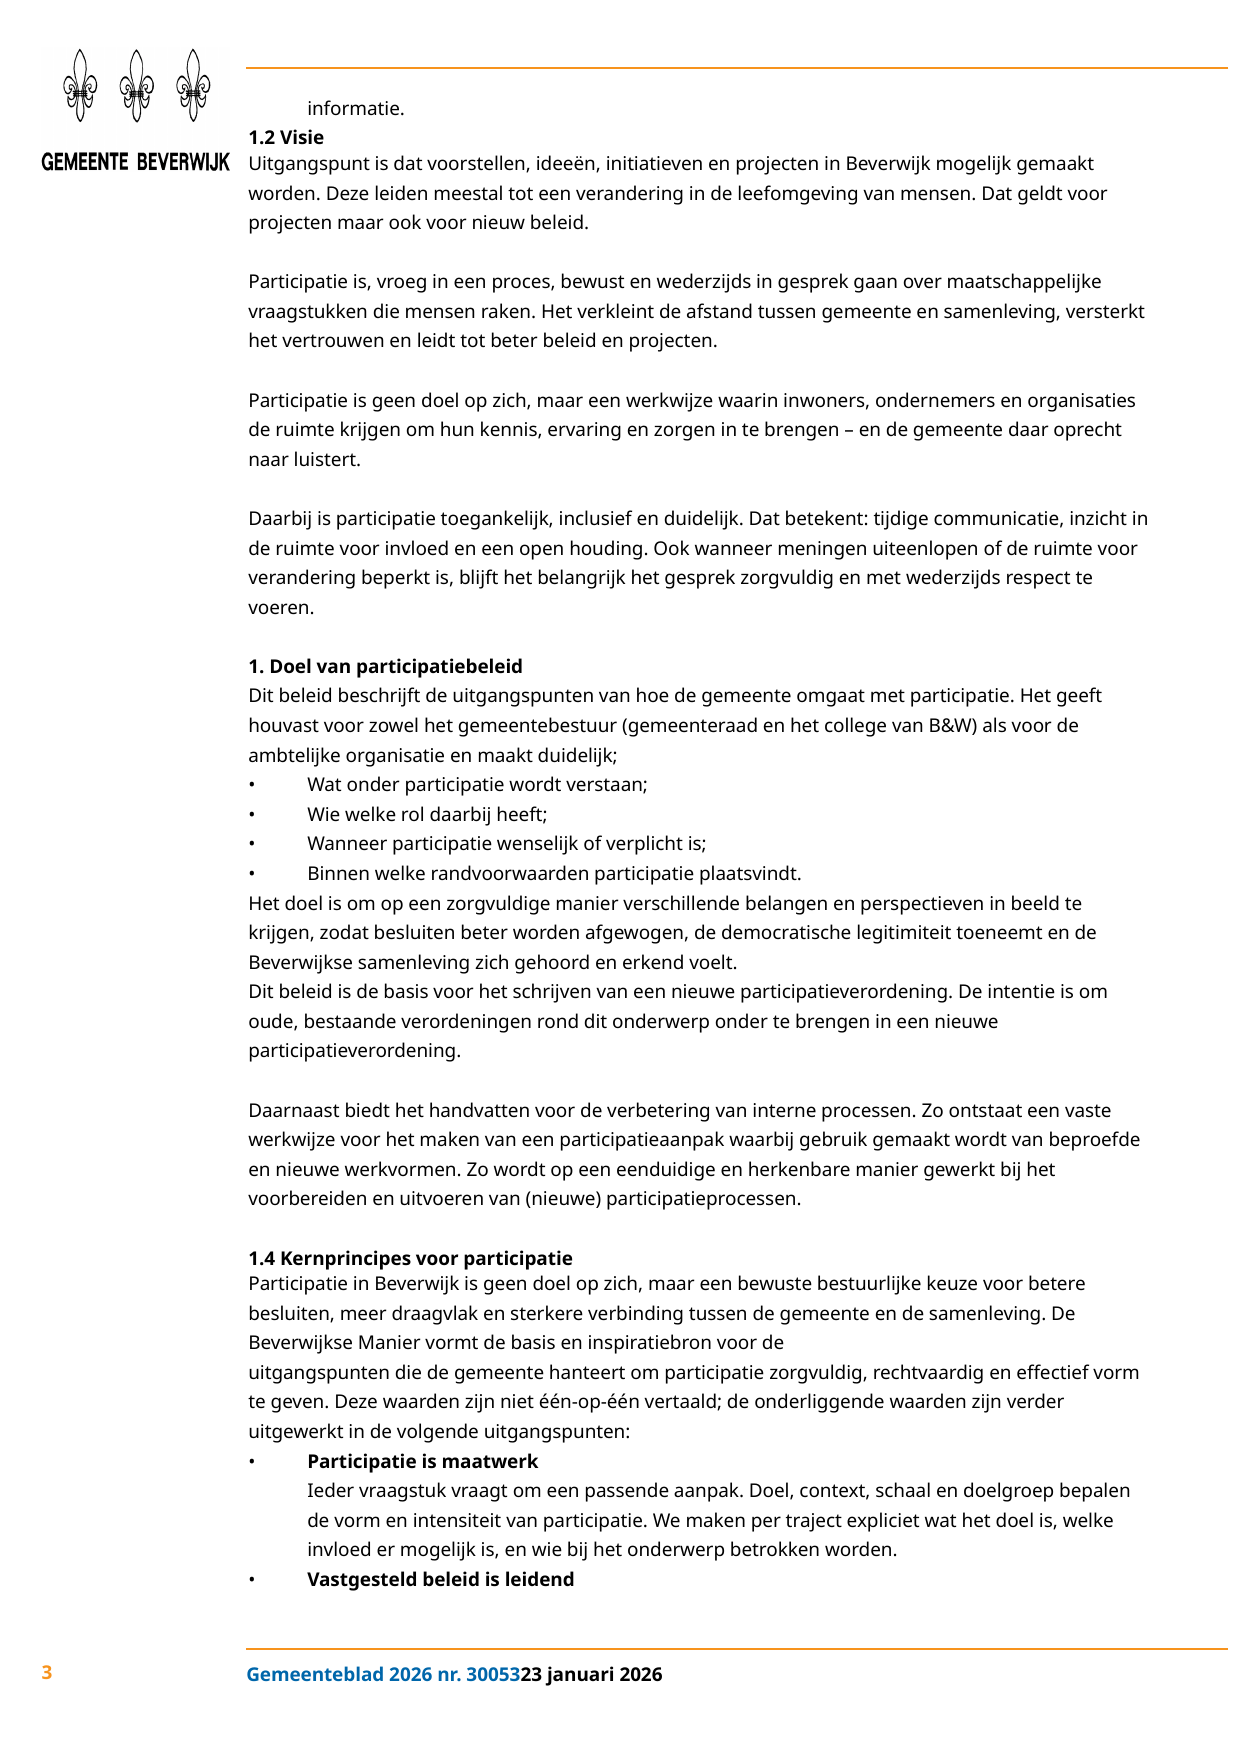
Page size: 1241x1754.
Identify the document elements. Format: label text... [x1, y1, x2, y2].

text Participatie is, vroeg in een proces, bewust en wederzijds in gesprek gaan over maatschappelijke vraagstukken die mensen raken. Het verkleint de afstand tussen gemeente en samenleving, versterkt het vertrouwen en leidt tot beter beleid en projecten. [248, 268, 1152, 353]
list Vastgesteld beleid is leidend [248, 1566, 1152, 1592]
list Participatie is maatwerk [248, 1448, 1152, 1474]
text Participatie is geen doel op zich, maar een werkwijze waarin inwoners, ondernemers en organisaties de ruimte krijgen om hun kennis, ervaring en zorgen in te brengen – en de gemeente daar oprecht naar luistert. [248, 387, 1152, 472]
text 1.4 Kernprincipes voor participatie [248, 1245, 1152, 1270]
text Uitgangspunt is dat voorstellen, ideeën, initiatieven en projecten in Beverwijk mogelijk gemaakt worden. Deze leiden meestal tot een verandering in de leefomgeving van mensen. Dat geldt voor projecten maar ook voor nieuw beleid. [248, 150, 1152, 235]
list Wat onder participatie wordt verstaan; [248, 771, 1152, 797]
list Binnen welke randvoorwaarden participatie plaatsvindt. [248, 860, 1152, 886]
text 1.2 Visie [248, 124, 1152, 150]
list Ieder vraagstuk vraagt om een passende aanpak. Doel, context, schaal en doelgroep bepalen de vorm en intensiteit van participatie. We maken per traject expliciet wat het doel is, welke invloed er mogelijk is, en wie bij het onderwerp betrokken worden. [248, 1477, 1152, 1562]
text Dit beleid beschrijft de uitgangspunten van hoe de gemeente omgaat met participatie. Het geeft houvast voor zowel het gemeentebestuur (gemeenteraad en het college van B&W) als voor de ambtelijke organisatie en maakt duidelijk; [248, 683, 1152, 767]
text uitgangspunten die de gemeente hanteert om participatie zorgvuldig, rechtvaardig en effectief vorm te geven. Deze waarden zijn niet één-op-één vertaald; de onderliggende waarden zijn verder uitgewerkt in de volgende uitgangspunten: [248, 1359, 1152, 1444]
text Daarnaast biedt het handvatten voor de verbetering van interne processen. Zo ontstaat een vaste werkwijze voor het maken van een participatieaanpak waarbij gebruik gemaakt wordt van beproefde en nieuwe werkvormen. Zo wordt op een eenduidige en herkenbare manier gewerkt bij het voorbereiden en uitvoeren van (nieuwe) participatieprocessen. [248, 1097, 1152, 1211]
list Wanneer participatie wenselijk of verplicht is; [248, 831, 1152, 856]
text 1. Doel van participatiebeleid [248, 653, 1152, 679]
text Daarbij is participatie toegankelijk, inclusief en duidelijk. Dat betekent: tijdige communicatie, inzicht in de ruimte voor invloed en een open houding. Ook wanneer meningen uiteenlopen of de ruimte voor verandering beperkt is, blijft het belangrijk het gesprek zorgvuldig en met wederzijds respect te voeren. [248, 505, 1152, 619]
list informatie. [248, 95, 1152, 121]
text Participatie in Beverwijk is geen doel op zich, maar een bewuste bestuurlijke keuze voor betere besluiten, meer draagvlak en sterkere verbinding tussen de gemeente en de samenleving. De Beverwijkse Manier vormt de basis en inspiratiebron voor de [248, 1270, 1152, 1355]
text Het doel is om op een zorgvuldige manier verschillende belangen en perspectieven in beeld te krijgen, zodat besluiten beter worden afgewogen, de democratische legitimiteit toeneemt en de Beverwijkse samenleving zich gehoord en erkend voelt. [248, 890, 1152, 974]
text Dit beleid is de basis voor het schrijven van een nieuwe participatieverordening. De intentie is om oude, bestaande verordeningen rond dit onderwerp onder te brengen in een nieuwe participatieverordening. [248, 978, 1152, 1063]
picture [41, 47, 231, 172]
list Wie welke rol daarbij heeft; [248, 801, 1152, 827]
